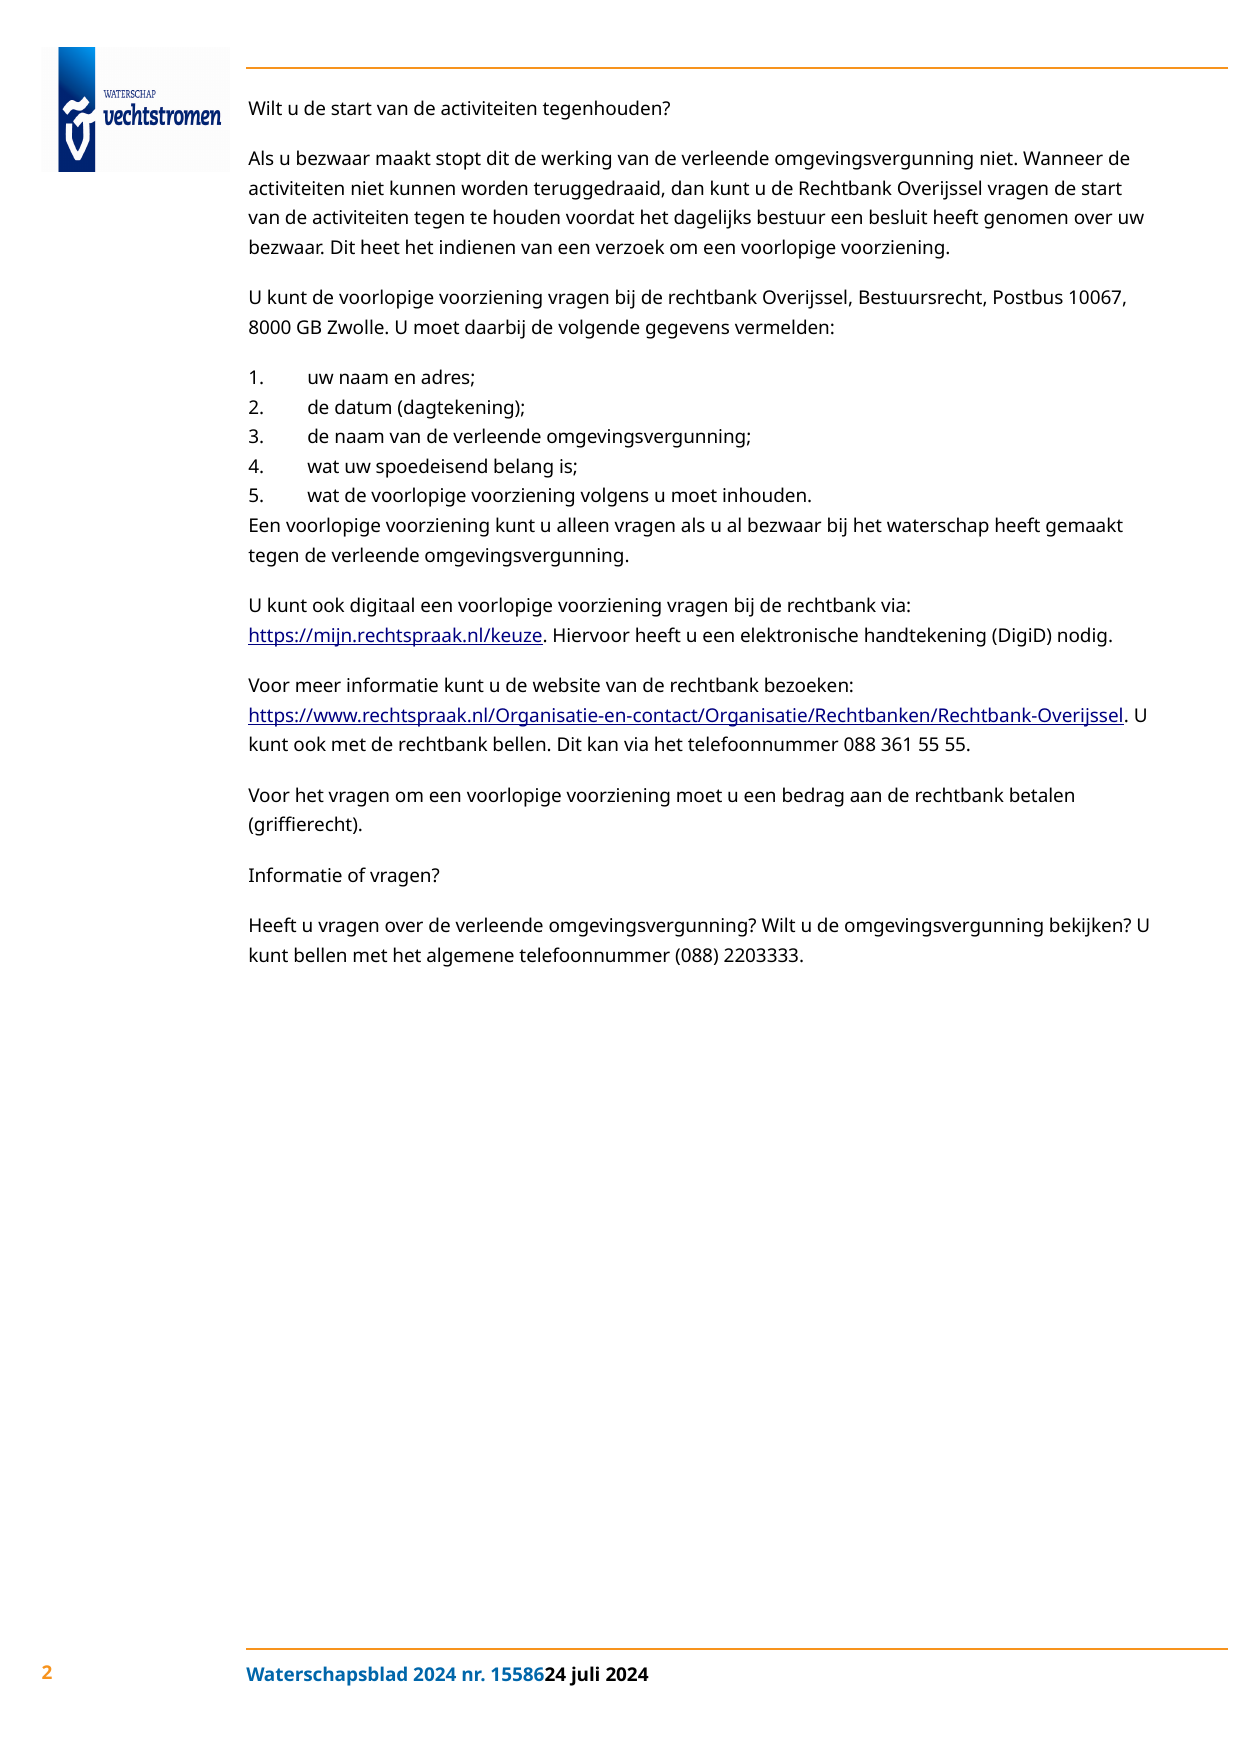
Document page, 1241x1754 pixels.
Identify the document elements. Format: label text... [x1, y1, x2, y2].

list de datum (dagtekening); [248, 394, 1152, 420]
text Voor het vragen om een voorlopige voorziening moet u een bedrag aan de rechtbank betalen (griffierecht). [248, 782, 1152, 837]
text Heeft u vragen over de verleende omgevingsvergunning? Wilt u de omgevingsvergunning bekijken? U kunt bellen met het algemene telefoonnummer (088) 2203333. [248, 912, 1152, 968]
text Wilt u de start van de activiteiten tegenhouden? [248, 95, 1152, 121]
list wat uw spoedeisend belang is; [248, 453, 1152, 479]
text Een voorlopige voorziening kunt u alleen vragen als u al bezwaar bij het waterschap heeft gemaakt tegen de verleende omgevingsvergunning. [248, 512, 1152, 568]
text Voor meer informatie kunt u de website van de rechtbank bezoeken: https://www.rechtspraak.nl/Organisatie-en-contact/Organisatie/Rechtbanken/Rechtbank-Overijssel. U kunt ook met de rechtbank bellen. Dit kan via het telefoonnummer 088 361 55 55. [248, 672, 1152, 757]
text U kunt de voorlopige voorziening vragen bij de rechtbank Overijssel, Bestuursrecht, Postbus 10067, 8000 GB Zwolle. U moet daarbij de volgende gegevens vermelden: [248, 284, 1152, 340]
list de naam van de verleende omgevingsvergunning; [248, 423, 1152, 449]
text U kunt ook digitaal een voorlopige voorziening vragen bij de rechtbank via: https://mijn.rechtspraak.nl/keuze. Hiervoor heeft u een elektronische handtekening (DigiD) nodig. [248, 592, 1152, 648]
text Informatie of vragen? [248, 862, 1152, 888]
list wat de voorlopige voorziening volgens u moet inhouden. [248, 483, 1152, 508]
text Als u bezwaar maakt stopt dit de werking van de verleende omgevingsvergunning niet. Wanneer de activiteiten niet kunnen worden teruggedraaid, dan kunt u de Rechtbank Overijssel vragen de start van de activiteiten tegen te houden voordat het dagelijks bestuur een besluit heeft genomen over uw bezwaar. Dit heet het indienen van een verzoek om een voorlopige voorziening. [248, 145, 1152, 260]
list uw naam en adres; [248, 364, 1152, 390]
picture [41, 47, 231, 172]
